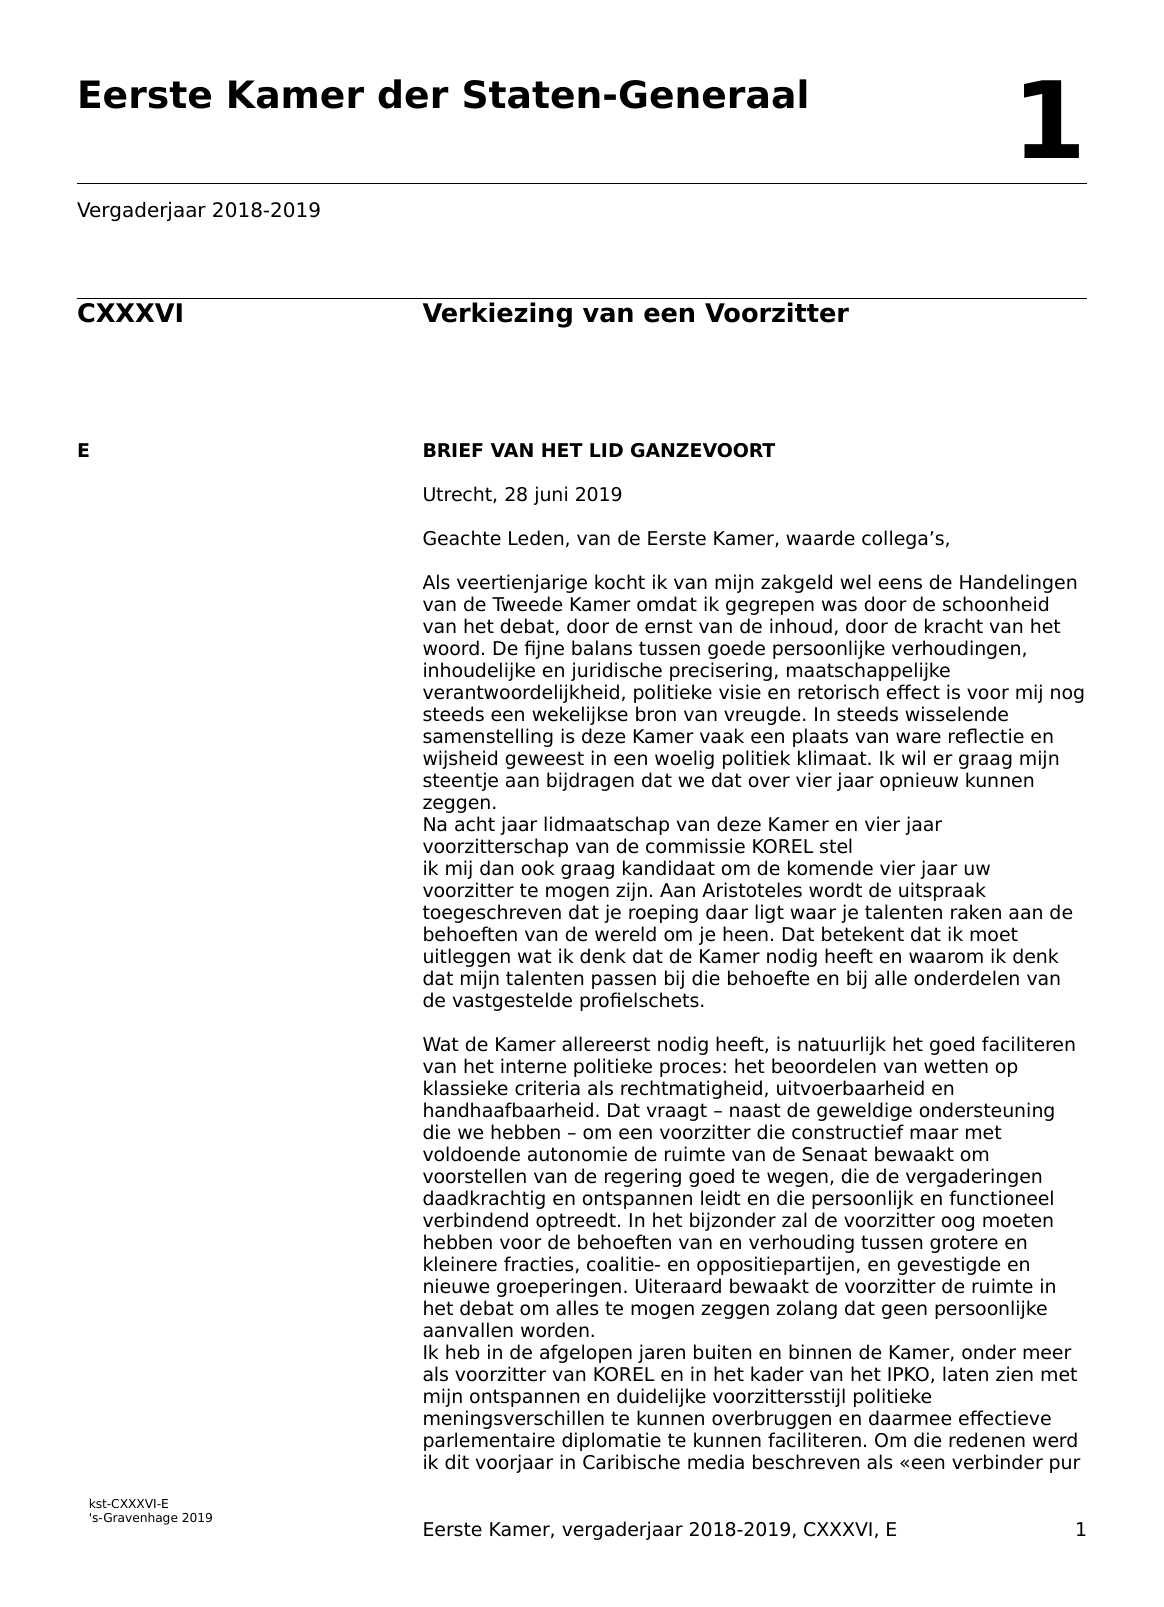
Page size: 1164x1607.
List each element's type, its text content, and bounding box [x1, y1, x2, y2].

subtitle E BRIEF VAN HET LID GANZEVOORT [77, 440, 1087, 462]
table_cell Vergaderjaar 2018-2019 [77, 184, 1087, 298]
text kst-CXXXVI-E [88, 1497, 323, 1511]
text Als veertienjarige kocht ik van mijn zakgeld wel eens de Handelingen van de Tweede Kamer omdat ik gegrepen was door de schoonheid van het debat, door de ernst van de inhoud, door de kracht van het woord. De fijne balans tussen goede persoonlijke verhoudingen, inhoudelijke en juridische precisering, maatschappelijke verantwoordelijkheid, politieke visie en retorisch effect is voor mij nog steeds een wekelijkse bron van vreugde. In steeds wisselende samenstelling is deze Kamer vaak een plaats van ware reflectie en wijsheid geweest in een woelig politiek klimaat. Ik wil er graag mijn steentje aan bijdragen dat we dat over vier jaar opnieuw kunnen zeggen. [422, 572, 1087, 814]
text Wat de Kamer allereerst nodig heeft, is natuurlijk het goed faciliteren van het interne politieke proces: het beoordelen van wetten op klassieke criteria als rechtmatigheid, uitvoerbaarheid en handhaafbaarheid. Dat vraagt – naast de geweldige ondersteuning die we hebben – om een voorzitter die constructief maar met voldoende autonomie de ruimte van de Senaat bewaakt om voorstellen van de regering goed te wegen, die de vergaderingen daadkrachtig en ontspannen leidt en die persoonlijk en functioneel verbindend optreedt. In het bijzonder zal de voorzitter oog moeten hebben voor de behoeften van en verhouding tussen grotere en kleinere fracties, coalitie- en oppositiepartijen, en gevestigde en nieuwe groeperingen. Uiteraard bewaakt de voorzitter de ruimte in het debat om alles te mogen zeggen zolang dat geen persoonlijke aanvallen worden. [422, 1034, 1087, 1342]
table_header Eerste Kamer der Staten-Generaal [77, 59, 886, 183]
text Geachte Leden, van de Eerste Kamer, waarde collega’s, [422, 528, 1087, 550]
table_header 1 [886, 59, 1087, 183]
subtitle CXXXVI Verkiezing van een Voorzitter [77, 299, 1087, 329]
text 's-Gravenhage 2019 [88, 1511, 323, 1525]
text Na acht jaar lidmaatschap van deze Kamer en vier jaar voorzitterschap van de commissie KOREL stel [422, 814, 1087, 858]
text Ik heb in de afgelopen jaren buiten en binnen de Kamer, onder meer als voorzitter van KOREL en in het kader van het IPKO, laten zien met mijn ontspannen en duidelijke voorzittersstijl politieke meningsverschillen te kunnen overbruggen en daarmee effectieve parlementaire diplomatie te kunnen faciliteren. Om die redenen werd ik dit voorjaar in Caribische media beschreven als «een verbinder pur [422, 1342, 1087, 1473]
text Utrecht, 28 juni 2019 [422, 484, 1087, 506]
text ik mij dan ook graag kandidaat om de komende vier jaar uw voorzitter te mogen zijn. Aan Aristoteles wordt de uitspraak toegeschreven dat je roeping daar ligt waar je talenten raken aan de behoeften van de wereld om je heen. Dat betekent dat ik moet uitleggen wat ik denk dat de Kamer nodig heeft en waarom ik denk dat mijn talenten passen bij die behoefte en bij alle onderdelen van de vastgestelde profielschets. [422, 858, 1087, 1012]
